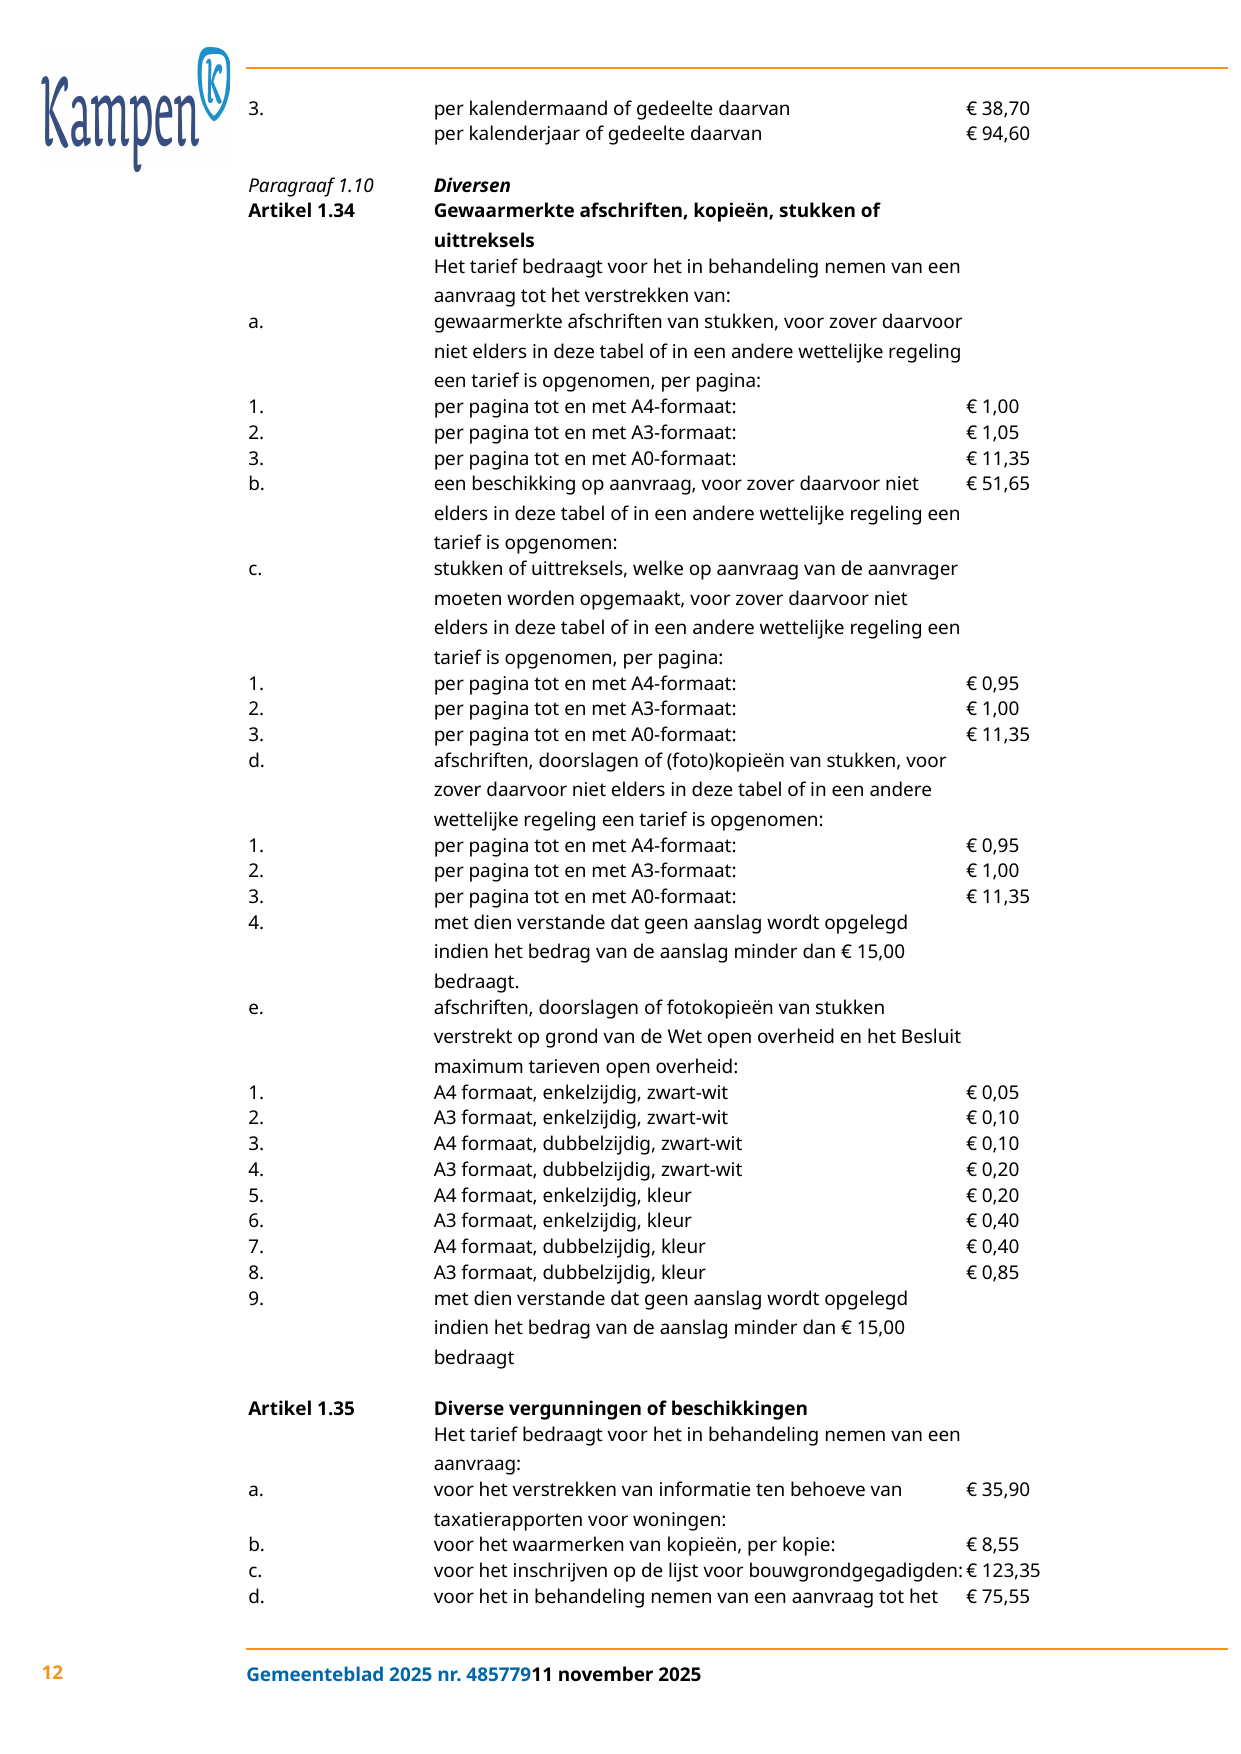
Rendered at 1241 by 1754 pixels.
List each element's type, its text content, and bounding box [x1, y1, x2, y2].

table_cell per pagina tot en met A3-formaat: [434, 696, 966, 721]
table_cell voor het in behandeling nemen van een aanvraag tot het [434, 1583, 966, 1609]
table_cell € 94,60 [966, 121, 1152, 146]
table_cell [966, 308, 1152, 393]
table_cell per kalendermaand of gedeelte daarvan [434, 95, 966, 121]
table_cell € 35,90 [966, 1476, 1152, 1532]
table_cell d. [248, 747, 433, 832]
table_cell € 11,35 [966, 445, 1152, 470]
table_cell afschriften, doorslagen of fotokopieën van stukken verstrekt op grond van de Wet open overheid en het Besluit maximum tarieven open overheid: [434, 994, 966, 1079]
table_cell gewaarmerkte afschriften van stukken, voor zover daarvoor niet elders in deze tabel of in een andere wettelijke regeling een tarief is opgenomen, per pagina: [434, 308, 966, 393]
table_cell [248, 146, 433, 172]
table_cell 2. [248, 696, 433, 721]
table_cell A3 formaat, dubbelzijdig, zwart-wit [434, 1156, 966, 1182]
table_cell voor het verstrekken van informatie ten behoeve van taxatierapporten voor woningen: [434, 1476, 966, 1532]
table_cell € 0,40 [966, 1233, 1152, 1259]
table_cell 4. [248, 1156, 433, 1182]
table_cell d. [248, 1583, 433, 1609]
table_cell per pagina tot en met A0-formaat: [434, 883, 966, 909]
table_cell afschriften, doorslagen of (foto)kopieën van stukken, voor zover daarvoor niet elders in deze tabel of in een andere wettelijke regeling een tarief is opgenomen: [434, 747, 966, 832]
table_cell [966, 747, 1152, 832]
table_cell b. [248, 1532, 433, 1557]
table_cell a. [248, 1476, 433, 1532]
table_cell [966, 1395, 1152, 1421]
table_cell 4. [248, 909, 433, 994]
table_cell een beschikking op aanvraag, voor zover daarvoor niet elders in deze tabel of in een andere wettelijke regeling een tarief is opgenomen: [434, 470, 966, 555]
table_cell 2. [248, 419, 433, 445]
table_cell per pagina tot en met A4-formaat: [434, 670, 966, 696]
table_cell € 0,20 [966, 1182, 1152, 1207]
table_cell 1. [248, 1079, 433, 1104]
table_cell Paragraaf 1.10 [248, 172, 433, 198]
table_cell per pagina tot en met A4-formaat: [434, 832, 966, 858]
table_cell € 11,35 [966, 721, 1152, 747]
table_cell € 0,10 [966, 1130, 1152, 1156]
table_cell Het tarief bedraagt voor het in behandeling nemen van een aanvraag tot het verstrekken van: [434, 253, 966, 308]
table_cell stukken of uittreksels, welke op aanvraag van de aanvrager moeten worden opgemaakt, voor zover daarvoor niet elders in deze tabel of in een andere wettelijke regeling een tarief is opgenomen, per pagina: [434, 555, 966, 670]
table_cell voor het waarmerken van kopieën, per kopie: [434, 1532, 966, 1557]
table_cell [434, 1370, 966, 1395]
table_cell Het tarief bedraagt voor het in behandeling nemen van een aanvraag: [434, 1421, 966, 1476]
table_cell 3. [248, 883, 433, 909]
table_cell € 123,35 [966, 1558, 1152, 1583]
table_cell A4 formaat, dubbelzijdig, kleur [434, 1233, 966, 1259]
table_cell 3. [248, 95, 433, 121]
table_cell 8. [248, 1259, 433, 1285]
table_cell b. [248, 470, 433, 555]
table_cell per pagina tot en met A3-formaat: [434, 858, 966, 883]
table_cell € 1,00 [966, 858, 1152, 883]
table_cell € 38,70 [966, 95, 1152, 121]
table_cell 2. [248, 858, 433, 883]
table_cell Diverse vergunningen of beschikkingen [434, 1395, 966, 1421]
table_cell [966, 1285, 1152, 1369]
table_cell [966, 172, 1152, 198]
table_cell € 0,95 [966, 832, 1152, 858]
table_cell [966, 1370, 1152, 1395]
table_cell per pagina tot en met A0-formaat: [434, 445, 966, 470]
table_cell per pagina tot en met A3-formaat: [434, 419, 966, 445]
table_cell Artikel 1.34 [248, 198, 433, 253]
table_cell 1. [248, 670, 433, 696]
table_cell € 1,00 [966, 696, 1152, 721]
table_cell [966, 198, 1152, 253]
table_cell A4 formaat, dubbelzijdig, zwart-wit [434, 1130, 966, 1156]
table_cell € 8,55 [966, 1532, 1152, 1557]
table_cell [966, 909, 1152, 994]
table_cell € 0,40 [966, 1208, 1152, 1233]
table_cell [966, 1421, 1152, 1476]
table_cell 3. [248, 445, 433, 470]
table_cell A3 formaat, enkelzijdig, kleur [434, 1208, 966, 1233]
table_cell 1. [248, 393, 433, 419]
table_cell 5. [248, 1182, 433, 1207]
table_cell 3. [248, 721, 433, 747]
table_cell [966, 146, 1152, 172]
table_cell [248, 253, 433, 308]
table_cell 7. [248, 1233, 433, 1259]
table_cell A3 formaat, dubbelzijdig, kleur [434, 1259, 966, 1285]
table_cell c. [248, 555, 433, 670]
table_cell [248, 1421, 433, 1476]
table_cell [966, 555, 1152, 670]
table_cell Diversen [434, 172, 966, 198]
table_cell A4 formaat, enkelzijdig, zwart-wit [434, 1079, 966, 1104]
table_cell [248, 121, 433, 146]
table_cell [966, 994, 1152, 1079]
table_cell met dien verstande dat geen aanslag wordt opgelegd indien het bedrag van de aanslag minder dan € 15,00 bedraagt [434, 1285, 966, 1369]
table_cell € 1,00 [966, 393, 1152, 419]
table_cell [434, 146, 966, 172]
table_cell A3 formaat, enkelzijdig, zwart-wit [434, 1105, 966, 1130]
table_cell € 0,10 [966, 1105, 1152, 1130]
table_cell c. [248, 1558, 433, 1583]
table_cell per pagina tot en met A0-formaat: [434, 721, 966, 747]
table_cell A4 formaat, enkelzijdig, kleur [434, 1182, 966, 1207]
table_cell 6. [248, 1208, 433, 1233]
table_cell 3. [248, 1130, 433, 1156]
table_cell € 0,85 [966, 1259, 1152, 1285]
table_cell e. [248, 994, 433, 1079]
table_cell € 0,05 [966, 1079, 1152, 1104]
table_cell € 51,65 [966, 470, 1152, 555]
table_cell 1. [248, 832, 433, 858]
table_cell a. [248, 308, 433, 393]
table_cell [248, 1370, 433, 1395]
table_cell 9. [248, 1285, 433, 1369]
picture [41, 47, 231, 172]
table_cell 2. [248, 1105, 433, 1130]
table_cell € 0,95 [966, 670, 1152, 696]
table_cell met dien verstande dat geen aanslag wordt opgelegd indien het bedrag van de aanslag minder dan € 15,00 bedraagt. [434, 909, 966, 994]
table_cell € 11,35 [966, 883, 1152, 909]
table_cell per pagina tot en met A4-formaat: [434, 393, 966, 419]
table_cell € 1,05 [966, 419, 1152, 445]
table_cell Artikel 1.35 [248, 1395, 433, 1421]
table_cell € 0,20 [966, 1156, 1152, 1182]
table_cell € 75,55 [966, 1583, 1152, 1609]
table_cell Gewaarmerkte afschriften, kopieën, stukken of uittreksels [434, 198, 966, 253]
table_cell [966, 253, 1152, 308]
table_cell voor het inschrijven op de lijst voor bouwgrondgegadigden: [434, 1558, 966, 1583]
table_cell per kalenderjaar of gedeelte daarvan [434, 121, 966, 146]
